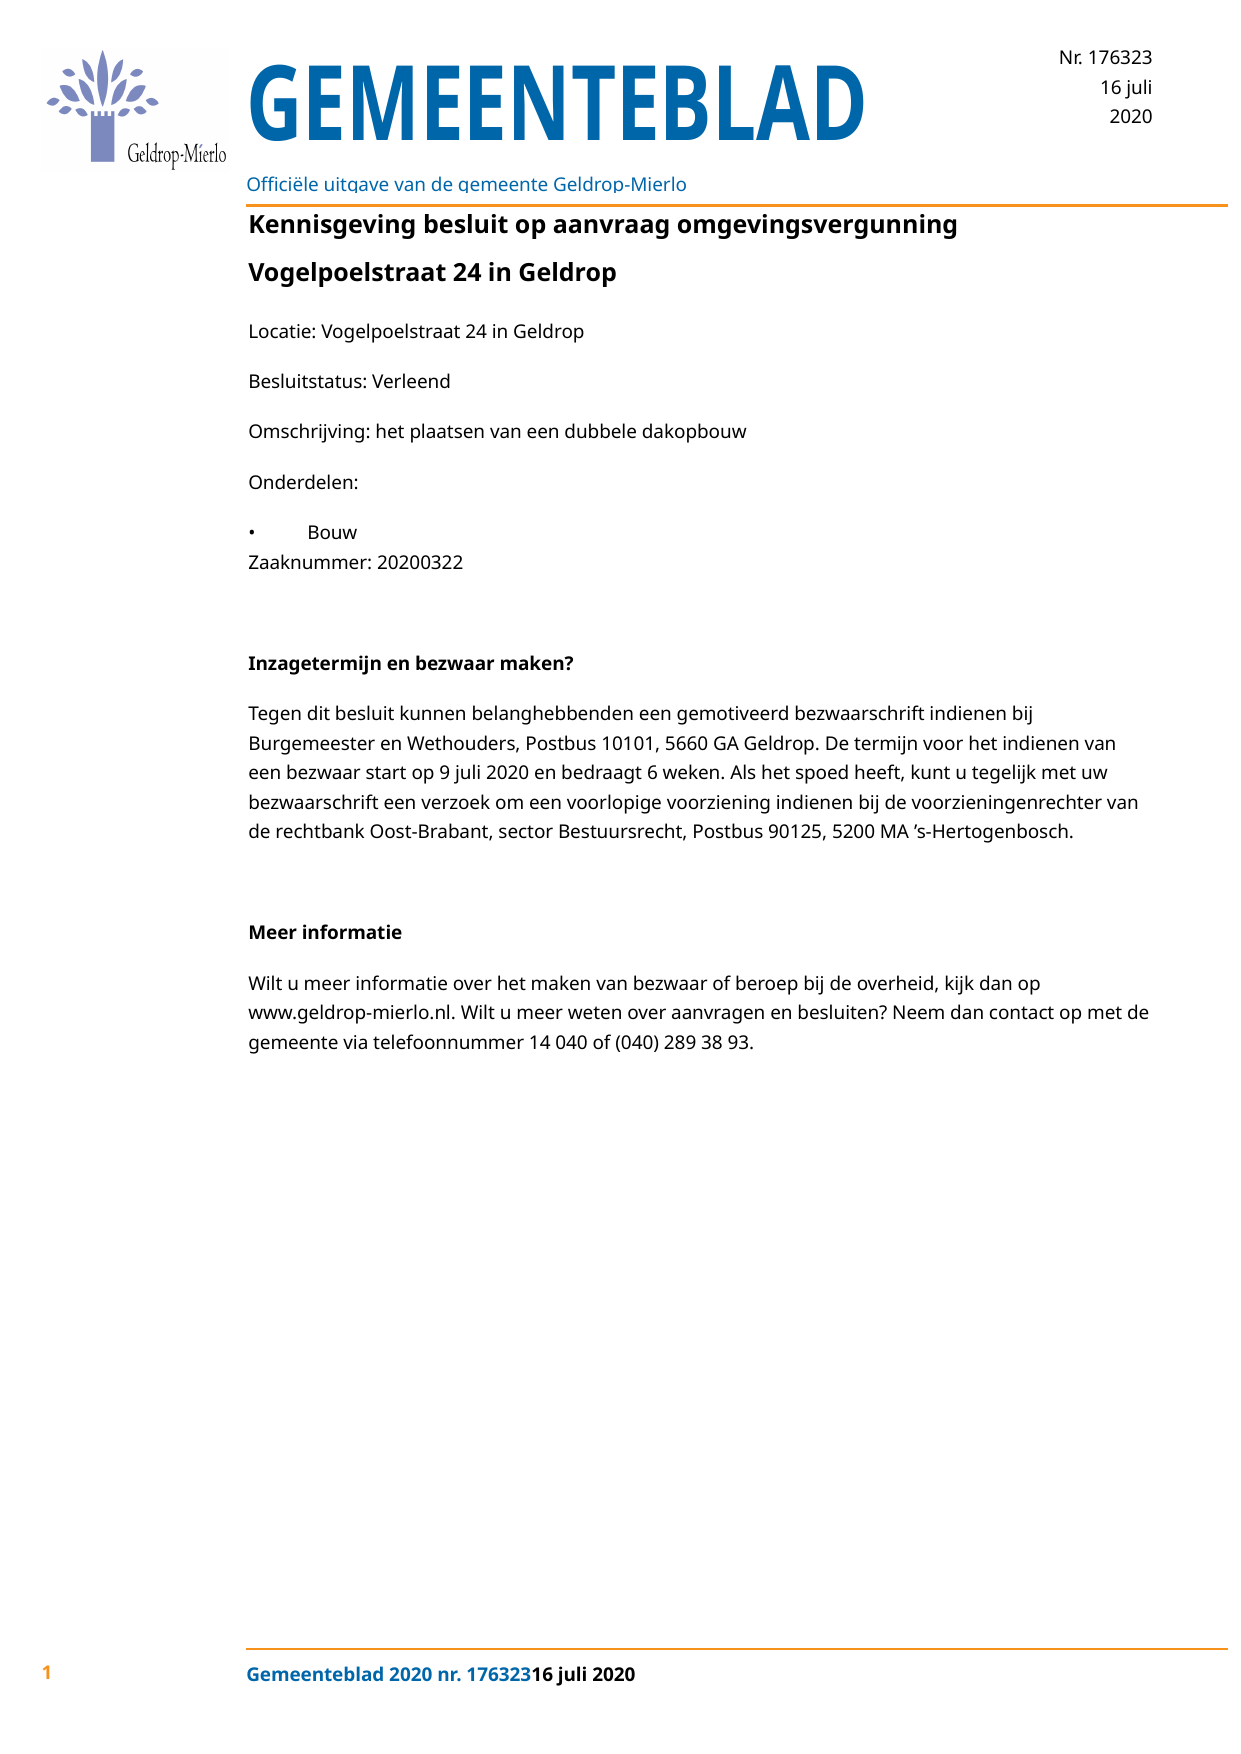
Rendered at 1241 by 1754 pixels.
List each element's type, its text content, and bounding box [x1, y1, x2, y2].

text Locatie: Vogelpoelstraat 24 in Geldrop [248, 318, 1152, 344]
text Besluitstatus: Verleend [248, 368, 1152, 394]
text Tegen dit besluit kunnen belanghebbenden een gemotiveerd bezwaarschrift indienen bij Burgemeester en Wethouders, Postbus 10101, 5660 GA Geldrop. De termijn voor het indienen van een bezwaar start op 9 juli 2020 en bedraagt 6 weken. Als het spoed heeft, kunt u tegelijk met uw bezwaarschrift een verzoek om een voorlopige voorziening indienen bij de voorzieningenrechter van de rechtbank Oost-Brabant, sector Bestuursrecht, Postbus 90125, 5200 MA ’s-Hertogenbosch. [248, 700, 1152, 844]
picture [41, 47, 231, 172]
text Inzagetermijn en bezwaar maken? [248, 650, 1152, 676]
text Wilt u meer informatie over het maken van bezwaar of beroep bij de overheid, kijk dan op www.geldrop-mierlo.nl. Wilt u meer weten over aanvragen en besluiten? Neem dan contact op met de gemeente via telefoonnummer 14 040 of (040) 289 38 93. [248, 970, 1152, 1055]
text Kennisgeving besluit op aanvraag omgevingsvergunning Vogelpoelstraat 24 in Geldrop [248, 207, 1152, 288]
text Meer informatie [248, 919, 1152, 945]
text Onderdelen: [248, 469, 1152, 495]
text Zaaknummer: 20200322 [248, 549, 1152, 575]
list Bouw [248, 519, 1152, 545]
text Omschrijving: het plaatsen van een dubbele dakopbouw [248, 419, 1152, 444]
